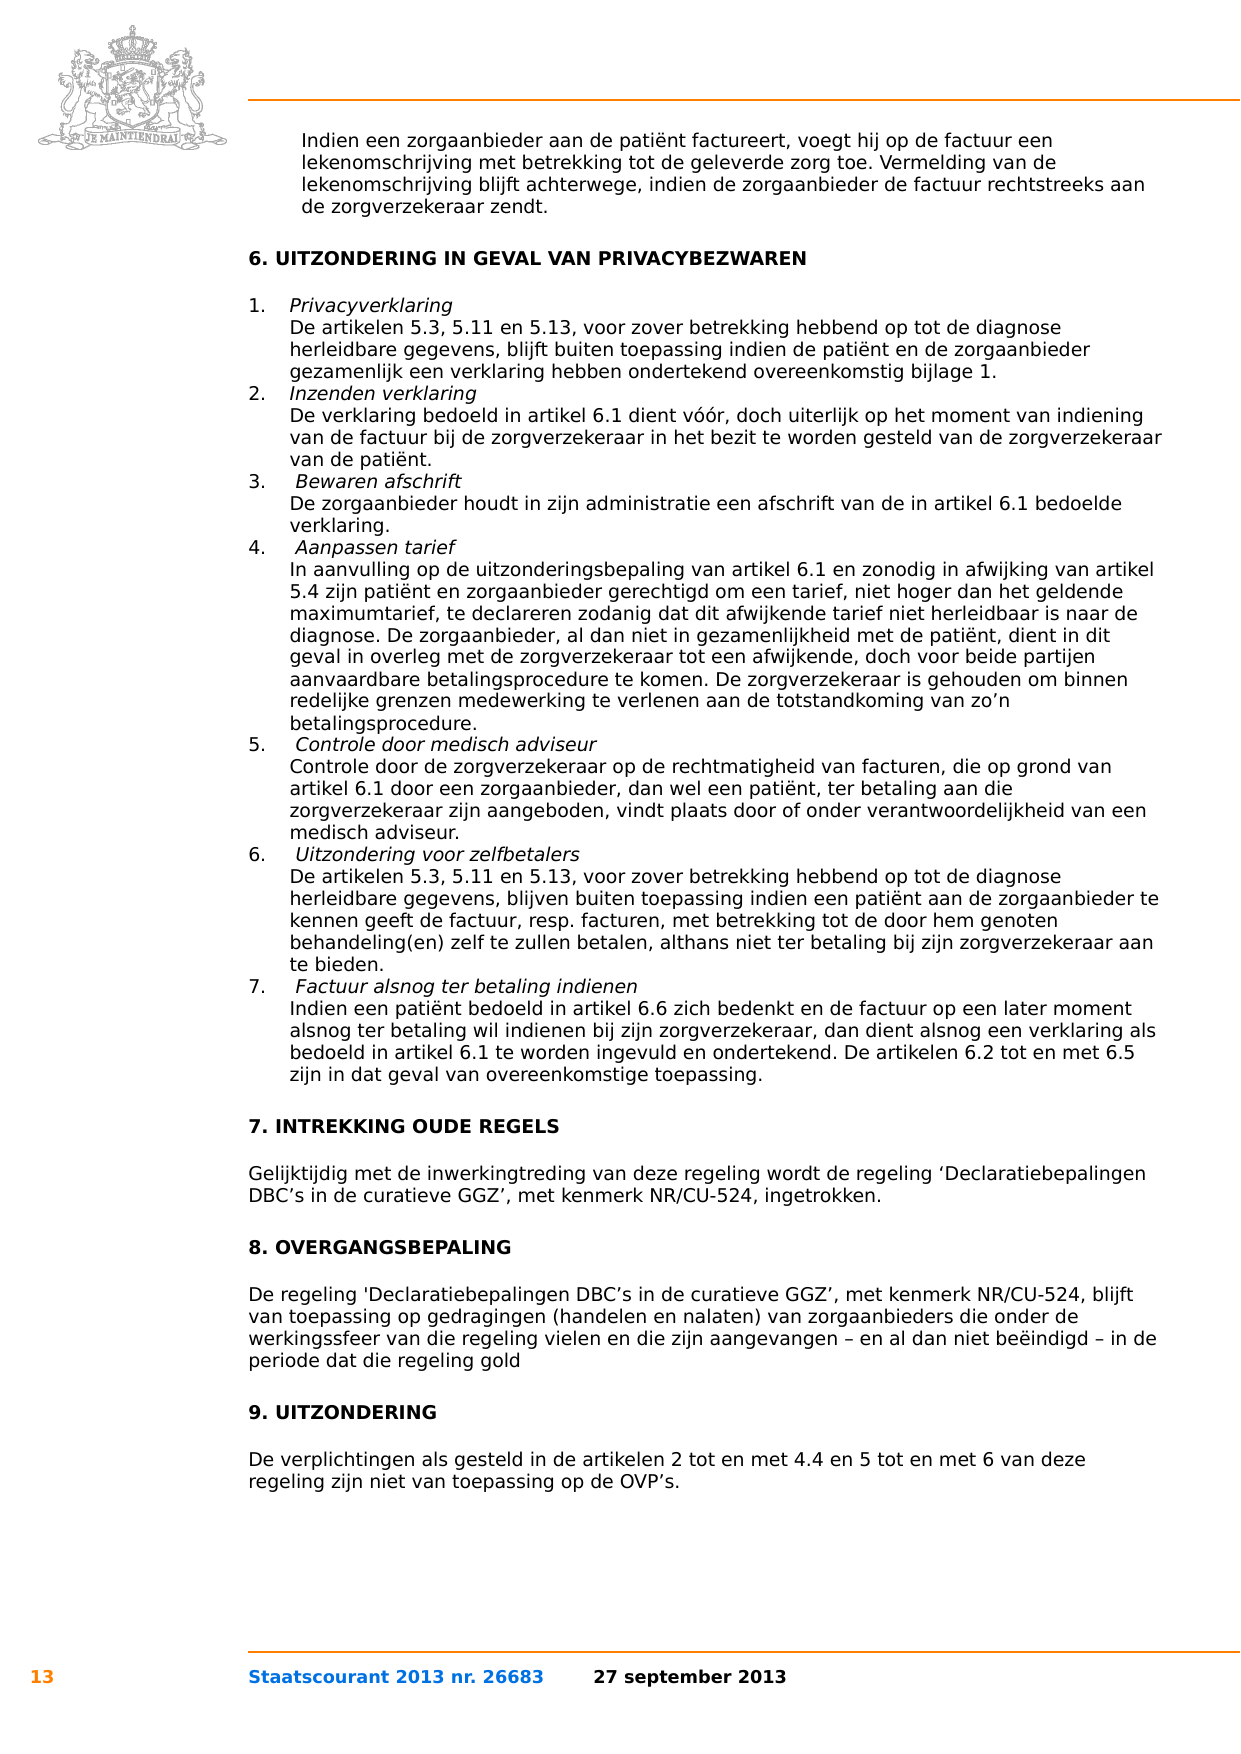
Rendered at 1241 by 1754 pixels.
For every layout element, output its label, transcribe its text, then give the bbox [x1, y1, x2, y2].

text De artikelen 5.3, 5.11 en 5.13, voor zover betrekking hebbend op tot de diagnose herleidbare gegevens, blijft buiten toepassing indien de patiënt en de zorgaanbieder gezamenlijk een verklaring hebben ondertekend overeenkomstig bijlage 1. [289, 317, 1163, 383]
text De regeling 'Declaratiebepalingen DBC’s in de curatieve GGZ’, met kenmerk NR/CU-524, blijft van toepassing op gedragingen (handelen en nalaten) van zorgaanbieders die onder de werkingssfeer van die regeling vielen en die zijn aangevangen – en al dan niet beëindigd – in de periode dat die regeling gold [248, 1284, 1163, 1372]
text 7. Factuur alsnog ter betaling indienen [248, 976, 1163, 998]
text Indien een zorgaanbieder aan de patiënt factureert, voegt hij op de factuur een lekenomschrijving met betrekking tot de geleverde zorg toe. Vermelding van de lekenomschrijving blijft achterwege, indien de zorgaanbieder de factuur rechtstreeks aan de zorgverzekeraar zendt. [301, 130, 1163, 218]
text De verklaring bedoeld in artikel 6.1 dient vóór, doch uiterlijk op het moment van indiening van de factuur bij de zorgverzekeraar in het bezit te worden gesteld van de zorgverzekeraar van de patiënt. [289, 405, 1163, 471]
text De verplichtingen als gesteld in de artikelen 2 tot en met 4.4 en 5 tot en met 6 van deze regeling zijn niet van toepassing op de OVP’s. [248, 1449, 1163, 1493]
text 5. Controle door medisch adviseur [248, 734, 1163, 756]
subtitle 9. UITZONDERING [248, 1402, 1163, 1424]
text Indien een patiënt bedoeld in artikel 6.6 zich bedenkt en de factuur op een later moment alsnog ter betaling wil indienen bij zijn zorgverzekeraar, dan dient alsnog een verklaring als bedoeld in artikel 6.1 te worden ingevuld en ondertekend. De artikelen 6.2 tot en met 6.5 zijn in dat geval van overeenkomstige toepassing. [289, 998, 1163, 1086]
subtitle 8. OVERGANGSBEPALING [248, 1237, 1163, 1259]
subtitle 6. UITZONDERING IN GEVAL VAN PRIVACYBEZWAREN [248, 248, 1163, 270]
text 3. Bewaren afschrift [248, 471, 1163, 493]
text De artikelen 5.3, 5.11 en 5.13, voor zover betrekking hebbend op tot de diagnose herleidbare gegevens, blijven buiten toepassing indien een patiënt aan de zorgaanbieder te kennen geeft de factuur, resp. facturen, met betrekking tot de door hem genoten behandeling(en) zelf te zullen betalen, althans niet ter betaling bij zijn zorgverzekeraar aan te bieden. [289, 866, 1163, 976]
text Gelijktijdig met de inwerkingtreding van deze regeling wordt de regeling ‘Declaratiebepalingen DBC’s in de curatieve GGZ’, met kenmerk NR/CU-524, ingetrokken. [248, 1163, 1163, 1207]
subtitle 7. INTREKKING OUDE REGELS [248, 1116, 1163, 1138]
text In aanvulling op de uitzonderingsbepaling van artikel 6.1 en zonodig in afwijking van artikel 5.4 zijn patiënt en zorgaanbieder gerechtigd om een tarief, niet hoger dan het geldende maximumtarief, te declareren zodanig dat dit afwijkende tarief niet herleidbaar is naar de diagnose. De zorgaanbieder, al dan niet in gezamenlijkheid met de patiënt, dient in dit geval in overleg met de zorgverzekeraar tot een afwijkende, doch voor beide partijen aanvaardbare betalingsprocedure te komen. De zorgverzekeraar is gehouden om binnen redelijke grenzen medewerking te verlenen aan de totstandkoming van zo’n betalingsprocedure. [289, 558, 1163, 734]
text Controle door de zorgverzekeraar op de rechtmatigheid van facturen, die op grond van artikel 6.1 door een zorgaanbieder, dan wel een patiënt, ter betaling aan die zorgverzekeraar zijn aangeboden, vindt plaats door of onder verantwoordelijkheid van een medisch adviseur. [289, 756, 1163, 844]
text 1. Privacyverklaring [248, 295, 1163, 317]
text 6. Uitzondering voor zelfbetalers [248, 844, 1163, 866]
text De zorgaanbieder houdt in zijn administratie een afschrift van de in artikel 6.1 bedoelde verklaring. [289, 493, 1163, 537]
text 2. Inzenden verklaring [248, 383, 1163, 405]
text 4. Aanpassen tarief [248, 537, 1163, 558]
picture [38, 25, 227, 150]
